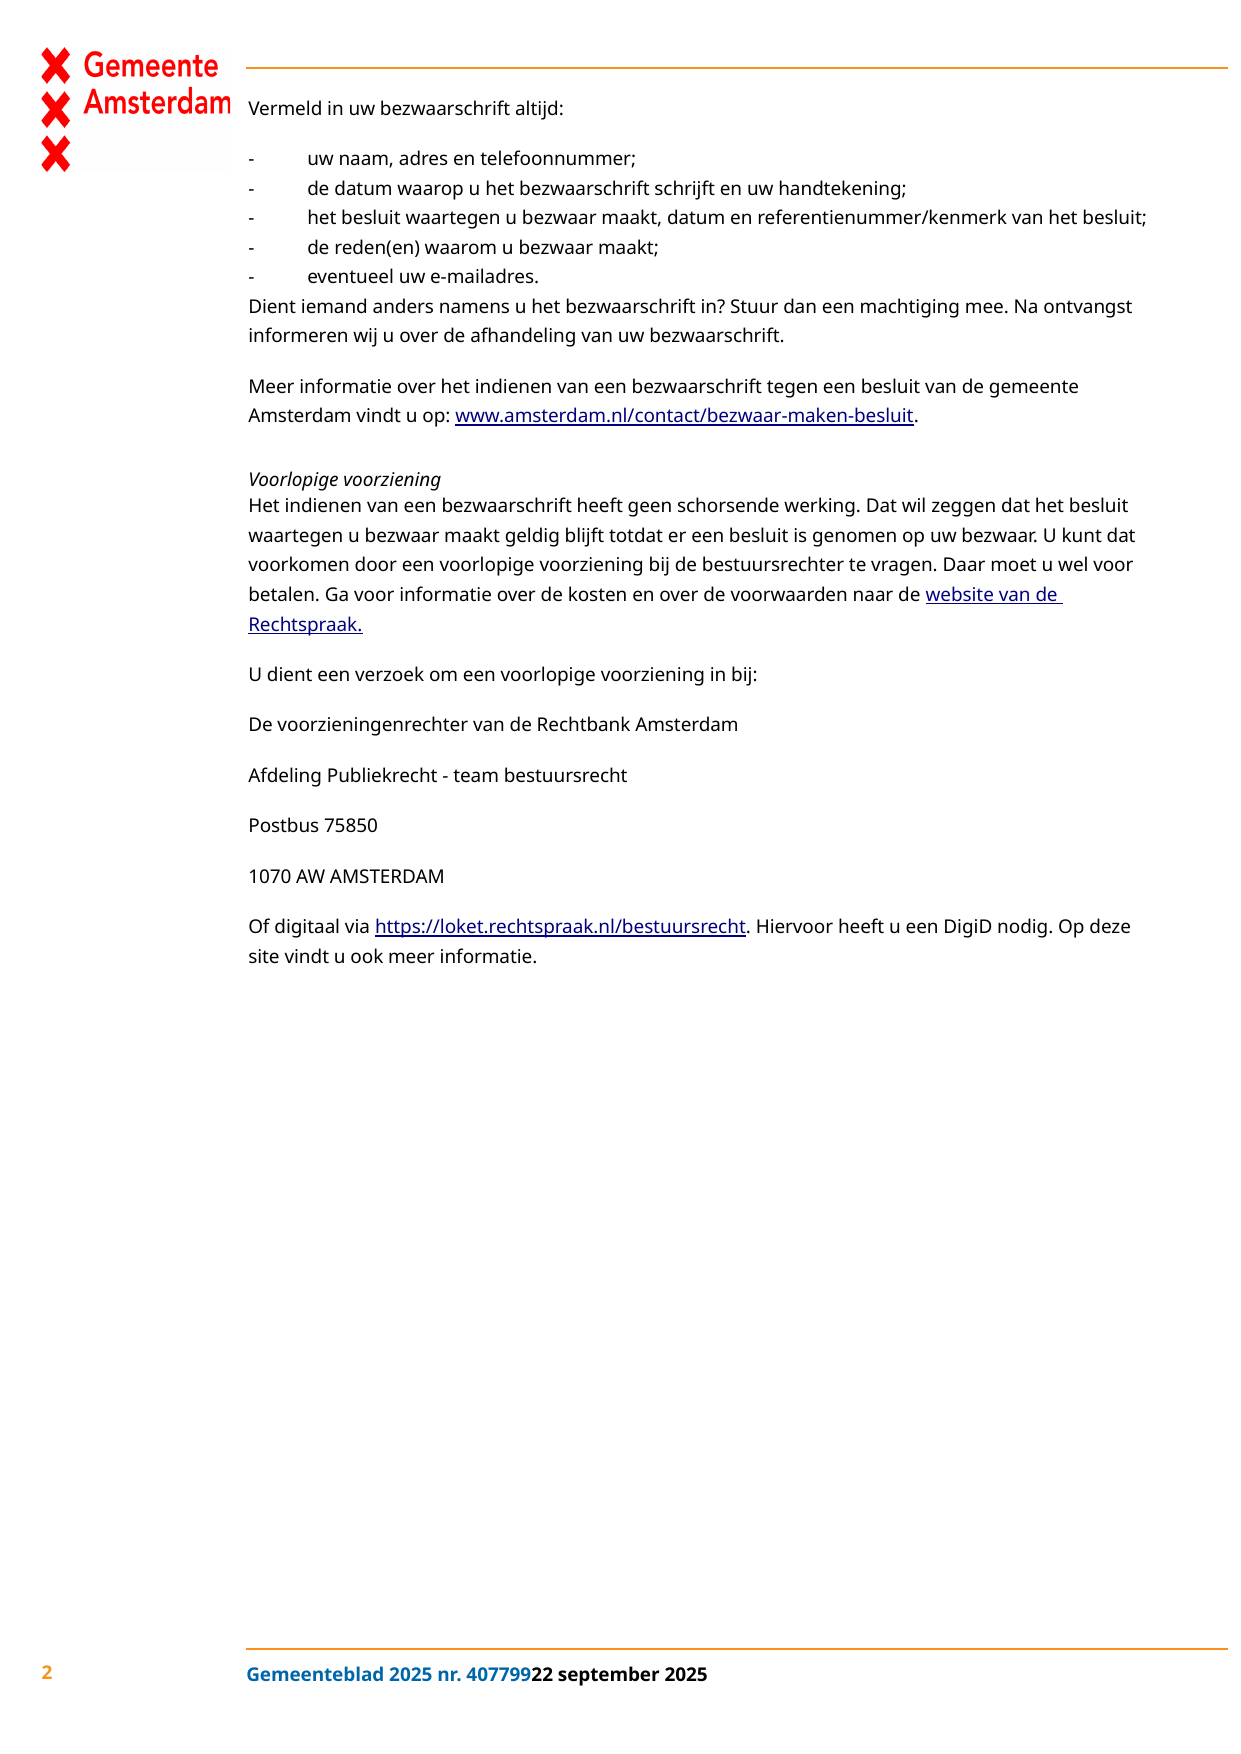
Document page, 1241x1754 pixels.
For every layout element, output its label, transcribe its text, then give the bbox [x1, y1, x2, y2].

text Afdeling Publiekrecht - team bestuursrecht [248, 762, 1152, 788]
text Postbus 75850 [248, 812, 1152, 838]
text De voorzieningenrechter van de Rechtbank Amsterdam [248, 712, 1152, 737]
text Meer informatie over het indienen van een bezwaarschrift tegen een besluit van de gemeente Amsterdam vindt u op: www.amsterdam.nl/contact/bezwaar-maken-besluit. [248, 373, 1152, 428]
list de datum waarop u het bezwaarschrift schrijft en uw handtekening; [248, 175, 1152, 201]
list het besluit waartegen u bezwaar maakt, datum en referentienummer/kenmerk van het besluit; [248, 204, 1152, 230]
text Of digitaal via https://loket.rechtspraak.nl/bestuursrecht. Hiervoor heeft u een DigiD nodig. Op deze site vindt u ook meer informatie. [248, 913, 1152, 968]
text Dient iemand anders namens u het bezwaarschrift in? Stuur dan een machtiging mee. Na ontvangst informeren wij u over de afhandeling van uw bezwaarschrift. [248, 293, 1152, 348]
picture [41, 47, 231, 172]
list uw naam, adres en telefoonnummer; [248, 145, 1152, 171]
text Vermeld in uw bezwaarschrift altijd: [248, 95, 1152, 121]
list de reden(en) waarom u bezwaar maakt; [248, 234, 1152, 260]
text Voorlopige voorziening [248, 467, 1152, 492]
text U dient een verzoek om een voorlopige voorziening in bij: [248, 661, 1152, 687]
list eventueel uw e-mailadres. [248, 263, 1152, 289]
text Het indienen van een bezwaarschrift heeft geen schorsende werking. Dat wil zeggen dat het besluit waartegen u bezwaar maakt geldig blijft totdat er een besluit is genomen op uw bezwaar. U kunt dat voorkomen door een voorlopige voorziening bij de bestuursrechter te vragen. Daar moet u wel voor betalen. Ga voor informatie over de kosten en over de voorwaarden naar de website van de Rechtspraak. [248, 492, 1152, 636]
text 1070 AW AMSTERDAM [248, 863, 1152, 888]
